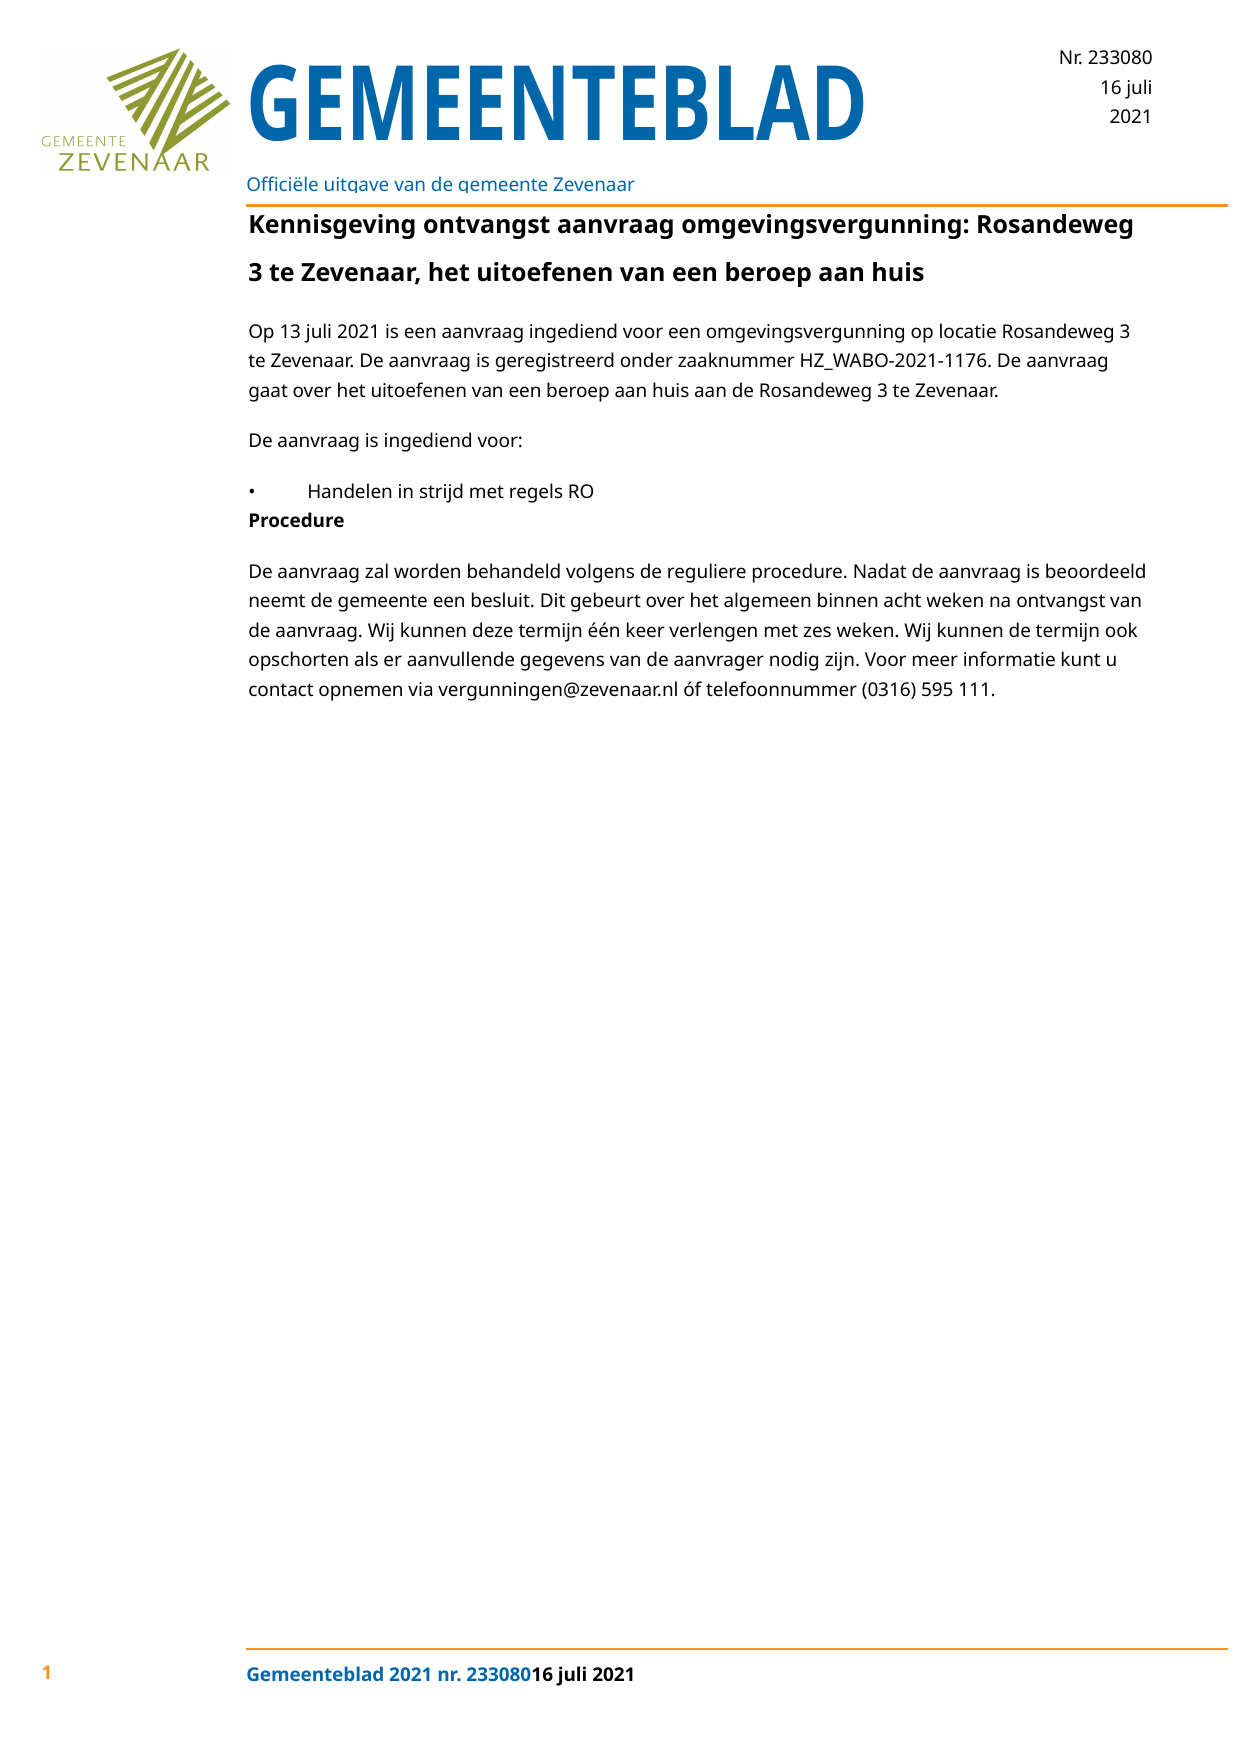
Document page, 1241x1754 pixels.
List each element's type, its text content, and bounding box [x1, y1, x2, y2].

text De aanvraag is ingediend voor: [248, 427, 1152, 453]
text De aanvraag zal worden behandeld volgens de reguliere procedure. Nadat de aanvraag is beoordeeld neemt de gemeente een besluit. Dit gebeurt over het algemeen binnen acht weken na ontvangst van de aanvraag. Wij kunnen deze termijn één keer verlengen met zes weken. Wij kunnen de termijn ook opschorten als er aanvullende gegevens van de aanvrager nodig zijn. Voor meer informatie kunt u contact opnemen via vergunningen@zevenaar.nl óf telefoonnummer (0316) 595 111. [248, 558, 1152, 702]
text Kennisgeving ontvangst aanvraag omgevingsvergunning: Rosandeweg 3 te Zevenaar, het uitoefenen van een beroep aan huis [248, 207, 1152, 288]
list Handelen in strijd met regels RO [248, 478, 1152, 504]
text Op 13 juli 2021 is een aanvraag ingediend voor een omgevingsvergunning op locatie Rosandeweg 3 te Zevenaar. De aanvraag is geregistreerd onder zaaknummer HZ_WABO-2021-1176. De aanvraag gaat over het uitoefenen van een beroep aan huis aan de Rosandeweg 3 te Zevenaar. [248, 318, 1152, 403]
picture [41, 47, 231, 172]
text Procedure [248, 507, 1152, 533]
